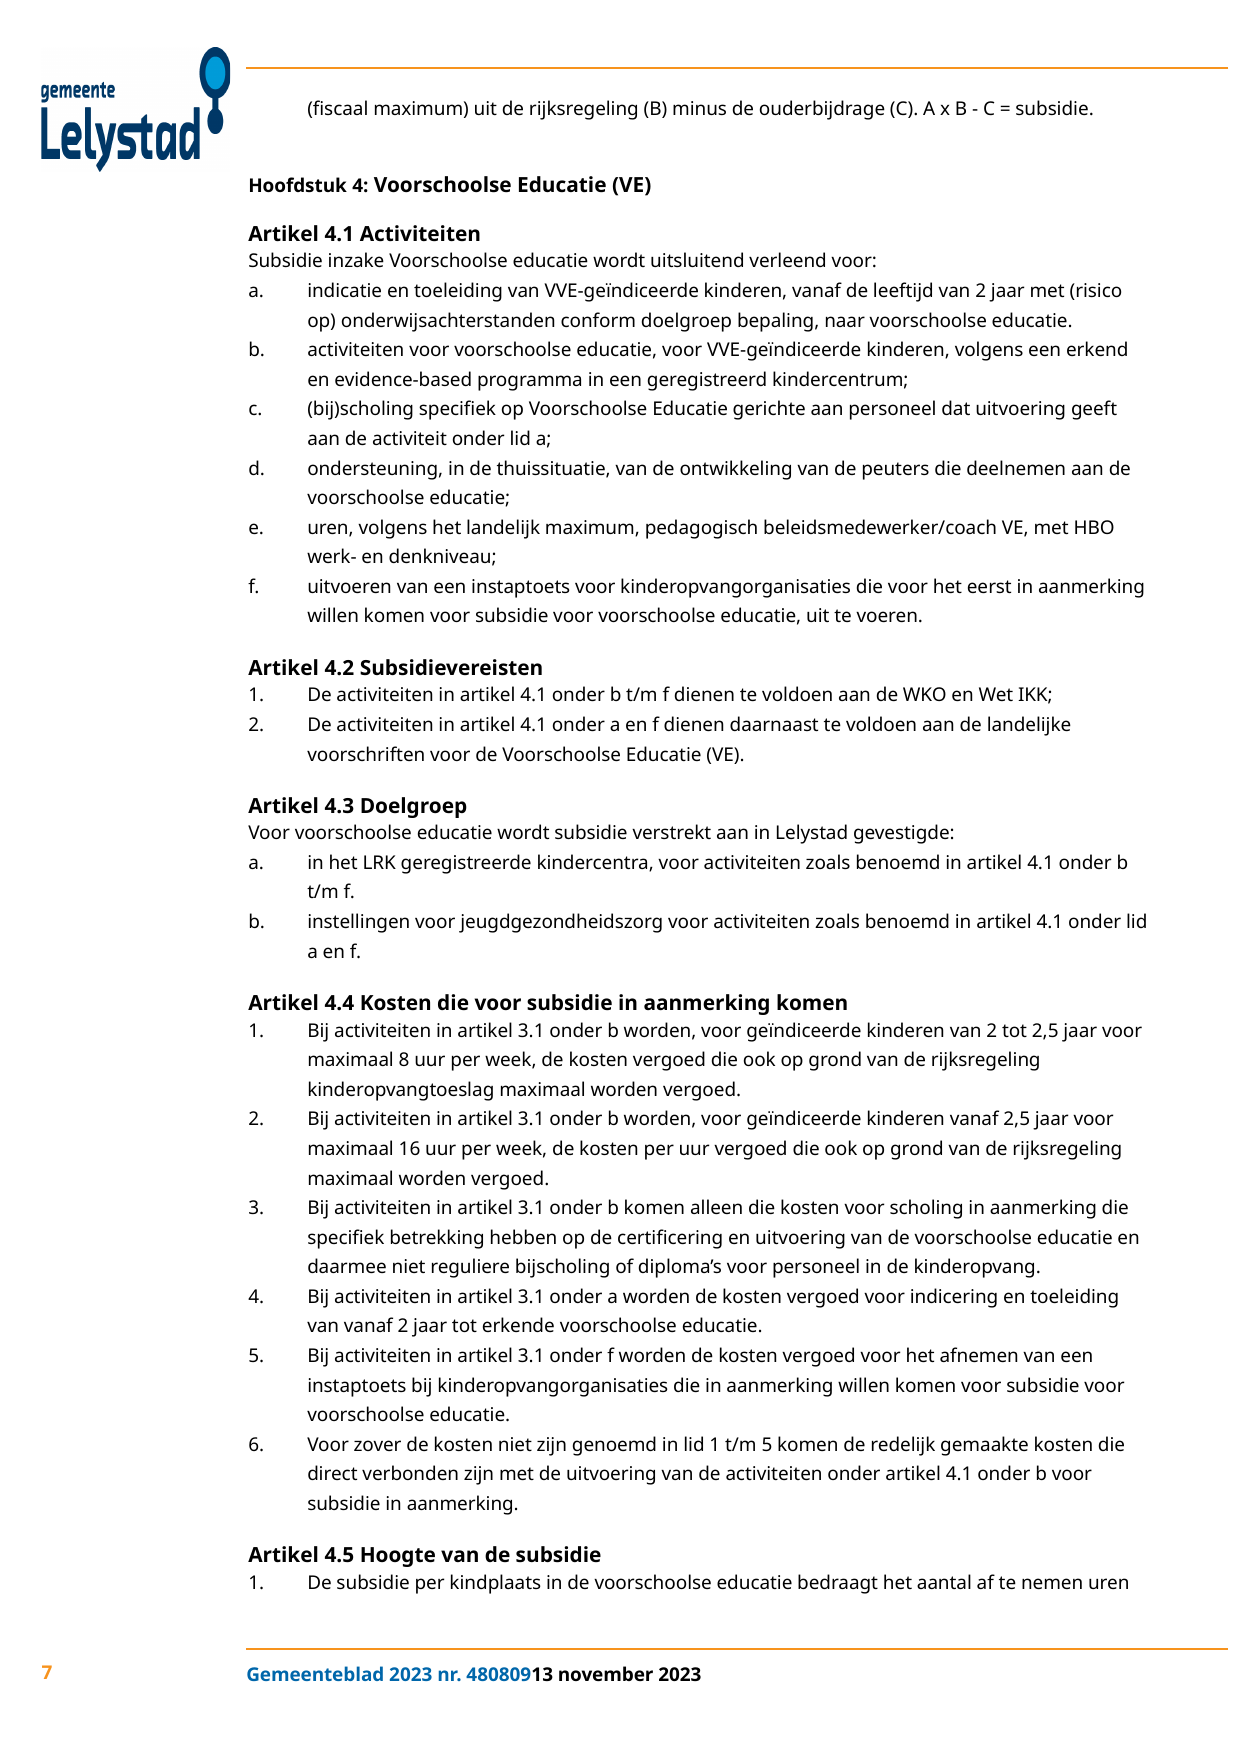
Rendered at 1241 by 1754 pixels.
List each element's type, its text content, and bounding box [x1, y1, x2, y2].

list De activiteiten in artikel 4.1 onder a en f dienen daarnaast te voldoen aan de landelijke voorschriften voor de Voorschoolse Educatie (VE). [248, 711, 1152, 766]
list Bij activiteiten in artikel 3.1 onder b komen alleen die kosten voor scholing in aanmerking die specifiek betrekking hebben op de certificering en uitvoering van de voorschoolse educatie en daarmee niet reguliere bijscholing of diploma’s voor personeel in de kinderopvang. [248, 1194, 1152, 1279]
text Hoofdstuk 4: Voorschoolse Educatie (VE) [248, 170, 1152, 198]
text Voor voorschoolse educatie wordt subsidie verstrekt aan in Lelystad gevestigde: [248, 819, 1152, 845]
text Artikel 4.3 Doelgroep [248, 791, 1152, 819]
text Artikel 4.2 Subsidievereisten [248, 653, 1152, 682]
list Bij activiteiten in artikel 3.1 onder b worden, voor geïndiceerde kinderen vanaf 2,5 jaar voor maximaal 16 uur per week, de kosten per uur vergoed die ook op grond van de rijksregeling maximaal worden vergoed. [248, 1106, 1152, 1190]
list indicatie en toeleiding van VVE-geïndiceerde kinderen, vanaf de leeftijd van 2 jaar met (risico op) onderwijsachterstanden conform doelgroep bepaling, naar voorschoolse educatie. [248, 277, 1152, 333]
list activiteiten voor voorschoolse educatie, voor VVE-geïndiceerde kinderen, volgens een erkend en evidence-based programma in een geregistreerd kindercentrum; [248, 336, 1152, 392]
list uitvoeren van een instaptoets voor kinderopvangorganisaties die voor het eerst in aanmerking willen komen voor subsidie voor voorschoolse educatie, uit te voeren. [248, 573, 1152, 628]
list instellingen voor jeugdgezondheidszorg voor activiteiten zoals benoemd in artikel 4.1 onder lid a en f. [248, 908, 1152, 964]
list (bij)scholing specifiek op Voorschoolse Educatie gerichte aan personeel dat uitvoering geeft aan de activiteit onder lid a; [248, 396, 1152, 451]
list (fiscaal maximum) uit de rijksregeling (B) minus de ouderbijdrage (C). A x B - C = subsidie. [248, 95, 1152, 121]
list Voor zover de kosten niet zijn genoemd in lid 1 t/m 5 komen de redelijk gemaakte kosten die direct verbonden zijn met de uitvoering van de activiteiten onder artikel 4.1 onder b voor subsidie in aanmerking. [248, 1431, 1152, 1516]
list De subsidie per kindplaats in de voorschoolse educatie bedraagt het aantal af te nemen uren [248, 1569, 1152, 1595]
text Subsidie inzake Voorschoolse educatie wordt uitsluitend verleend voor: [248, 248, 1152, 273]
list uren, volgens het landelijk maximum, pedagogisch beleidsmedewerker/coach VE, met HBO werk- en denkniveau; [248, 514, 1152, 569]
list Bij activiteiten in artikel 3.1 onder a worden de kosten vergoed voor indicering en toeleiding van vanaf 2 jaar tot erkende voorschoolse educatie. [248, 1283, 1152, 1338]
list Bij activiteiten in artikel 3.1 onder f worden de kosten vergoed voor het afnemen van een instaptoets bij kinderopvangorganisaties die in aanmerking willen komen voor subsidie voor voorschoolse educatie. [248, 1342, 1152, 1427]
text Artikel 4.4 Kosten die voor subsidie in aanmerking komen [248, 988, 1152, 1017]
text Artikel 4.5 Hoogte van de subsidie [248, 1541, 1152, 1569]
list De activiteiten in artikel 4.1 onder b t/m f dienen te voldoen aan de WKO en Wet IKK; [248, 682, 1152, 707]
list ondersteuning, in de thuissituatie, van de ontwikkeling van de peuters die deelnemen aan de voorschoolse educatie; [248, 455, 1152, 510]
list Bij activiteiten in artikel 3.1 onder b worden, voor geïndiceerde kinderen van 2 tot 2,5 jaar voor maximaal 8 uur per week, de kosten vergoed die ook op grond van de rijksregeling kinderopvangtoeslag maximaal worden vergoed. [248, 1017, 1152, 1102]
text Artikel 4.1 Activiteiten [248, 219, 1152, 248]
list in het LRK geregistreerde kindercentra, voor activiteiten zoals benoemd in artikel 4.1 onder b t/m f. [248, 849, 1152, 904]
picture [41, 47, 231, 172]
